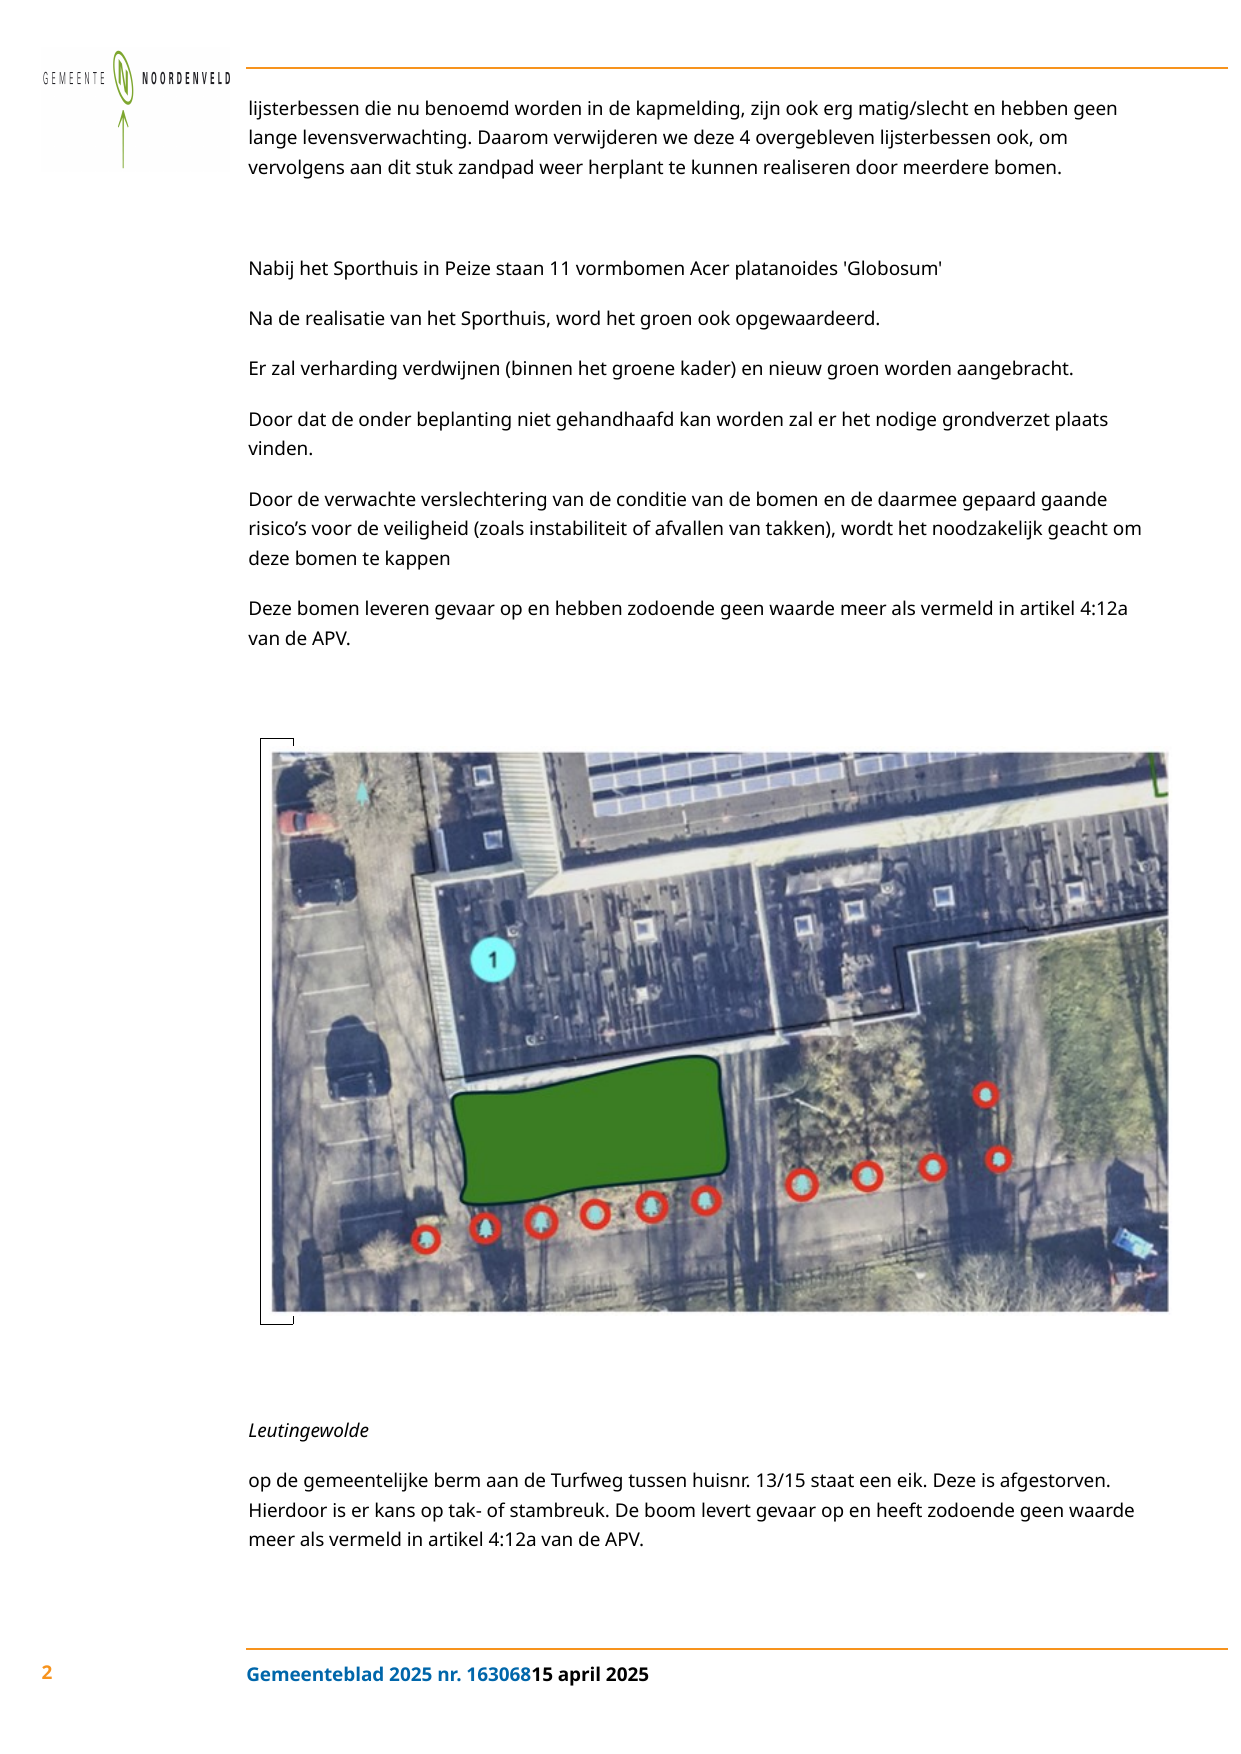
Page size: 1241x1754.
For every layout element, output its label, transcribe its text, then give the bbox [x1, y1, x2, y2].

text Deze bomen leveren gevaar op en hebben zodoende geen waarde meer als vermeld in artikel 4:12a van de APV. [248, 596, 1152, 651]
picture [268, 746, 1173, 1316]
text lijsterbessen die nu benoemd worden in de kapmelding, zijn ook erg matig/slecht en hebben geen lange levensverwachting. Daarom verwijderen we deze 4 overgebleven lijsterbessen ook, om vervolgens aan dit stuk zandpad weer herplant te kunnen realiseren door meerdere bomen. [248, 95, 1152, 180]
text Er zal verharding verdwijnen (binnen het groene kader) en nieuw groen worden aangebracht. [248, 356, 1152, 381]
text Nabij het Sporthuis in Peize staan 11 vormbomen Acer platanoides 'Globosum' [248, 255, 1152, 281]
text Door dat de onder beplanting niet gehandhaafd kan worden zal er het nodige grondverzet plaats vinden. [248, 406, 1152, 461]
text Leutingewolde [248, 1417, 1152, 1442]
picture [41, 47, 231, 172]
text op de gemeentelijke berm aan de Turfweg tussen huisnr. 13/15 staat een eik. Deze is afgestorven. Hierdoor is er kans op tak- of stambreuk. De boom levert gevaar op en heeft zodoende geen waarde meer als vermeld in artikel 4:12a van de APV. [248, 1467, 1152, 1552]
text Door de verwachte verslechtering van de conditie van de bomen en de daarmee gepaard gaande risico’s voor de veiligheid (zoals instabiliteit of afvallen van takken), wordt het noodzakelijk geacht om deze bomen te kappen [248, 486, 1152, 571]
text Na de realisatie van het Sporthuis, word het groen ook opgewaardeerd. [248, 305, 1152, 331]
